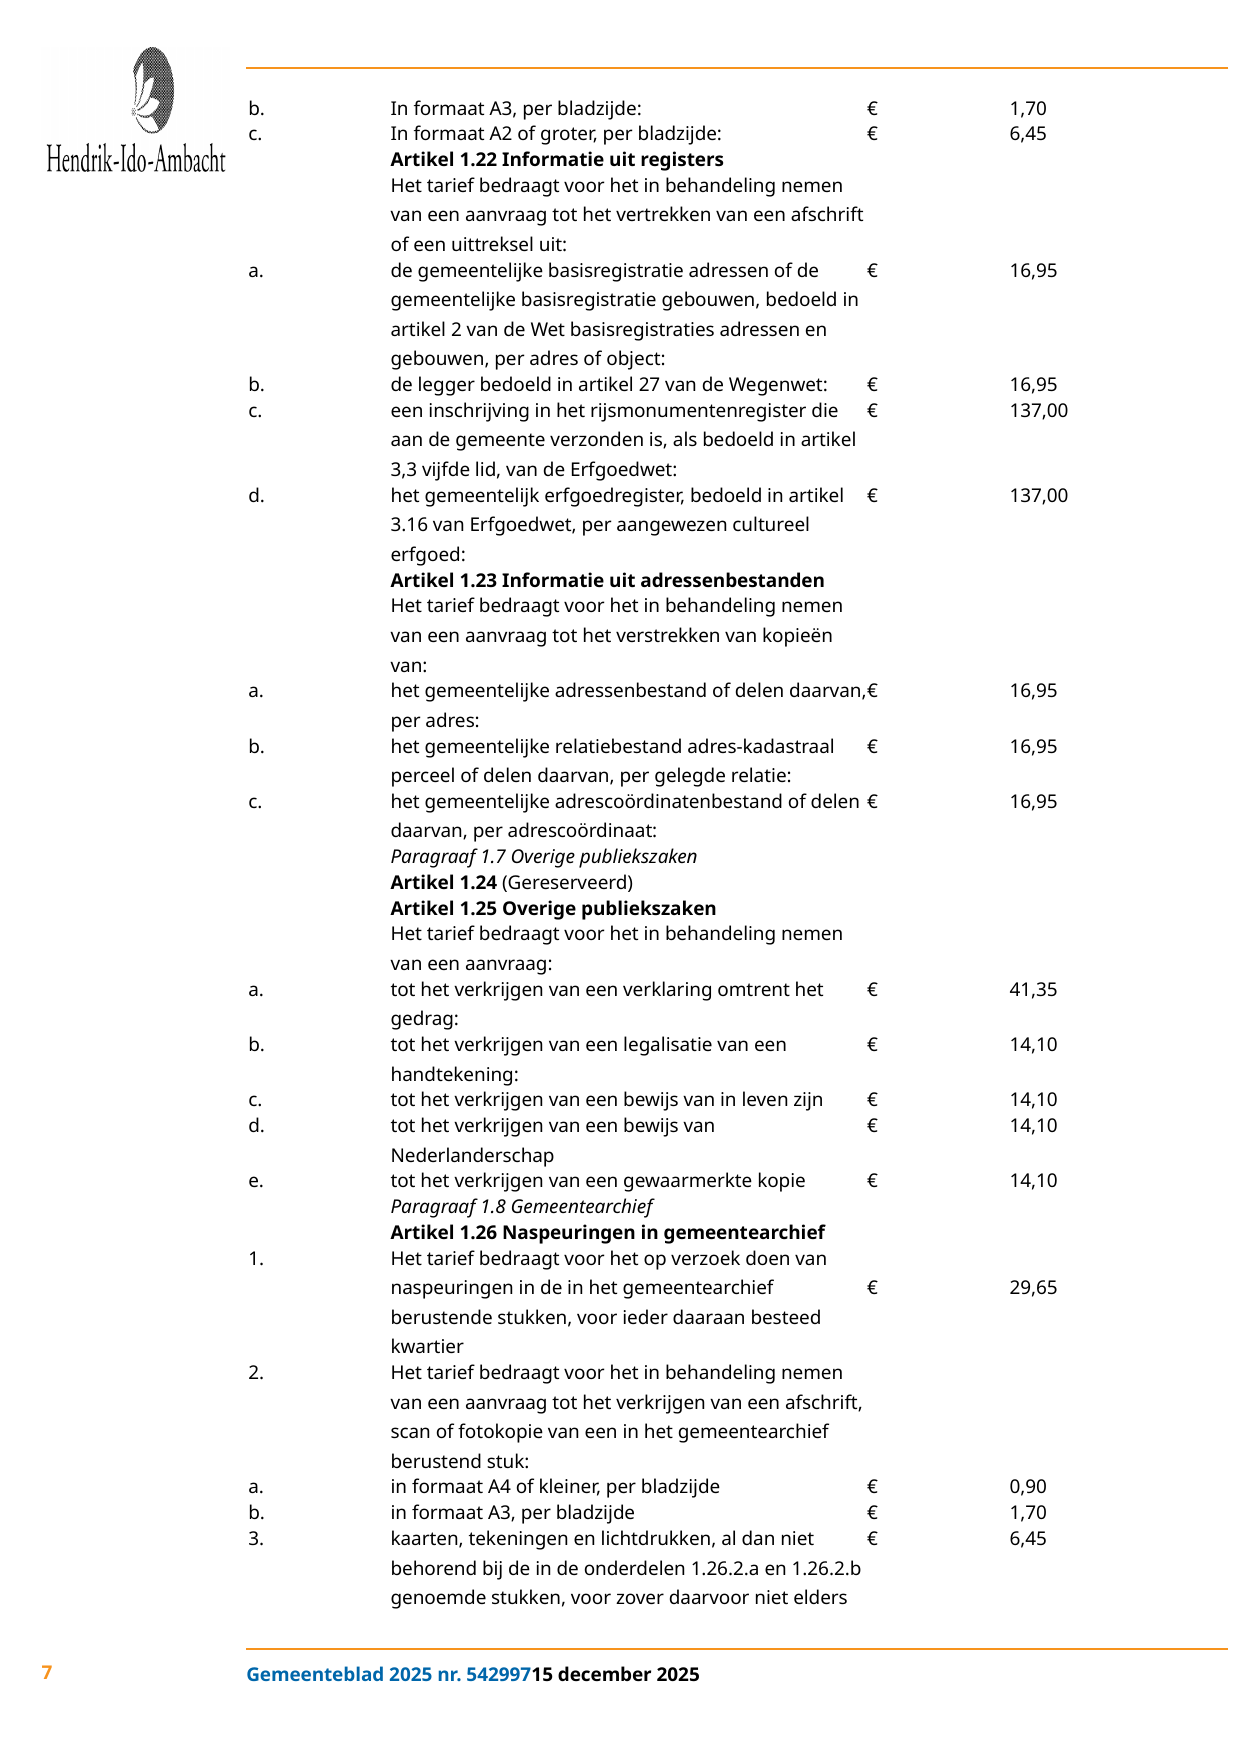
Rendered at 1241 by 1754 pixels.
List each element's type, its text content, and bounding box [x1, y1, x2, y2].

table_cell [867, 921, 1009, 976]
table_cell € [867, 1500, 1009, 1525]
table_cell [248, 146, 390, 172]
table_cell a. [248, 976, 390, 1031]
table_cell € [867, 482, 1009, 567]
table_cell [1009, 1193, 1152, 1219]
table_cell de legger bedoeld in artikel 27 van de Wegenwet: [390, 371, 867, 397]
table_cell [1009, 869, 1152, 895]
table_cell [248, 172, 390, 257]
table_cell a. [248, 1474, 390, 1499]
table_cell tot het verkrijgen van een gewaarmerkte kopie [390, 1168, 867, 1193]
table_cell [1009, 1219, 1152, 1245]
table_cell [867, 844, 1009, 869]
table_cell b. [248, 733, 390, 788]
table_cell [1009, 567, 1152, 593]
table_cell [867, 172, 1009, 257]
table_cell 14,10 [1009, 1112, 1152, 1168]
table_cell c. [248, 788, 390, 843]
table_cell e. [248, 1168, 390, 1193]
table_cell in formaat A3, per bladzijde [390, 1500, 867, 1525]
table_cell € [867, 976, 1009, 1031]
table_cell Paragraaf 1.8 Gemeentearchief [390, 1193, 867, 1219]
table_cell € [867, 95, 1009, 121]
table_cell Artikel 1.26 Naspeuringen in gemeentearchief [390, 1219, 867, 1245]
table_cell € [867, 257, 1009, 371]
table_cell € [867, 1474, 1009, 1499]
table_cell [248, 567, 390, 593]
table_cell 41,35 [1009, 976, 1152, 1031]
table_cell b. [248, 95, 390, 121]
table_cell [867, 1193, 1009, 1219]
table_cell 6,45 [1009, 1525, 1152, 1610]
table_cell Artikel 1.22 Informatie uit registers [390, 146, 867, 172]
table_cell Het tarief bedraagt voor het op verzoek doen van naspeuringen in de in het gemeentearchief berustende stukken, voor ieder daaraan besteed kwartier [390, 1245, 867, 1359]
table_cell [248, 1193, 390, 1219]
table_cell [248, 593, 390, 677]
table_cell tot het verkrijgen van een verklaring omtrent het gedrag: [390, 976, 867, 1031]
table_cell a. [248, 257, 390, 371]
table_cell [248, 895, 390, 921]
table_cell a. [248, 678, 390, 733]
table_cell € [867, 733, 1009, 788]
table_cell [867, 1219, 1009, 1245]
table_cell Paragraaf 1.7 Overige publiekszaken [390, 844, 867, 869]
table_cell [1009, 146, 1152, 172]
table_cell 1,70 [1009, 1500, 1152, 1525]
table_cell [1009, 593, 1152, 677]
table_cell [867, 146, 1009, 172]
table_cell [248, 844, 390, 869]
table_cell het gemeentelijk erfgoedregister, bedoeld in artikel 3.16 van Erfgoedwet, per aangewezen cultureel erfgoed: [390, 482, 867, 567]
table_cell [248, 921, 390, 976]
table_cell [1009, 1359, 1152, 1474]
table_cell tot het verkrijgen van een bewijs van Nederlanderschap [390, 1112, 867, 1168]
table_cell 29,65 [1009, 1245, 1152, 1359]
table_cell € [867, 1031, 1009, 1087]
table_cell c. [248, 1087, 390, 1112]
table_cell b. [248, 1031, 390, 1087]
table_cell € [867, 1168, 1009, 1193]
table_cell kaarten, tekeningen en lichtdrukken, al dan niet behorend bij de in de onderdelen 1.26.2.a en 1.26.2.b genoemde stukken, voor zover daarvoor niet elders [390, 1525, 867, 1610]
table_cell [867, 567, 1009, 593]
table_cell Artikel 1.23 Informatie uit adressenbestanden [390, 567, 867, 593]
table_cell [867, 593, 1009, 677]
table_cell 16,95 [1009, 257, 1152, 371]
table_cell 3. [248, 1525, 390, 1610]
table_cell 14,10 [1009, 1168, 1152, 1193]
table_cell 16,95 [1009, 371, 1152, 397]
table_cell 16,95 [1009, 733, 1152, 788]
table_cell Het tarief bedraagt voor het in behandeling nemen van een aanvraag tot het vertrekken van een afschrift of een uittreksel uit: [390, 172, 867, 257]
table_cell de gemeentelijke basisregistratie adressen of de gemeentelijke basisregistratie gebouwen, bedoeld in artikel 2 van de Wet basisregistraties adressen en gebouwen, per adres of object: [390, 257, 867, 371]
table_cell [248, 869, 390, 895]
table_cell Artikel 1.25 Overige publiekszaken [390, 895, 867, 921]
table_cell Het tarief bedraagt voor het in behandeling nemen van een aanvraag tot het verstrekken van kopieën van: [390, 593, 867, 677]
table_cell € [867, 1525, 1009, 1610]
table_cell d. [248, 1112, 390, 1168]
table_cell 14,10 [1009, 1031, 1152, 1087]
table_cell het gemeentelijke adressenbestand of delen daarvan, per adres: [390, 678, 867, 733]
table_cell [1009, 895, 1152, 921]
table_cell 14,10 [1009, 1087, 1152, 1112]
table_cell € [867, 1245, 1009, 1359]
table_cell 137,00 [1009, 482, 1152, 567]
table_cell 137,00 [1009, 397, 1152, 482]
table_cell € [867, 1112, 1009, 1168]
table_cell [248, 1219, 390, 1245]
table_cell c. [248, 397, 390, 482]
table_cell tot het verkrijgen van een legalisatie van een handtekening: [390, 1031, 867, 1087]
table_cell [1009, 844, 1152, 869]
table_cell [867, 869, 1009, 895]
table_cell 1,70 [1009, 95, 1152, 121]
table_cell 0,90 [1009, 1474, 1152, 1499]
table_cell in formaat A4 of kleiner, per bladzijde [390, 1474, 867, 1499]
table_cell [1009, 921, 1152, 976]
table_cell Artikel 1.24 (Gereserveerd) [390, 869, 867, 895]
table_cell 2. [248, 1359, 390, 1474]
table_cell b. [248, 1500, 390, 1525]
table_cell In formaat A2 of groter, per bladzijde: [390, 121, 867, 146]
table_cell [867, 895, 1009, 921]
table_cell € [867, 397, 1009, 482]
table_cell 16,95 [1009, 678, 1152, 733]
table_cell [1009, 172, 1152, 257]
table_cell het gemeentelijke adrescoördinatenbestand of delen daarvan, per adrescoördinaat: [390, 788, 867, 843]
table_cell tot het verkrijgen van een bewijs van in leven zijn [390, 1087, 867, 1112]
table_cell b. [248, 371, 390, 397]
picture [41, 47, 231, 172]
table_cell € [867, 371, 1009, 397]
table_cell d. [248, 482, 390, 567]
table_cell [867, 1359, 1009, 1474]
table_cell In formaat A3, per bladzijde: [390, 95, 867, 121]
table_cell € [867, 121, 1009, 146]
table_cell 16,95 [1009, 788, 1152, 843]
table_cell € [867, 1087, 1009, 1112]
table_cell € [867, 678, 1009, 733]
table_cell € [867, 788, 1009, 843]
table_cell het gemeentelijke relatiebestand adres-kadastraal perceel of delen daarvan, per gelegde relatie: [390, 733, 867, 788]
table_cell Het tarief bedraagt voor het in behandeling nemen van een aanvraag tot het verkrijgen van een afschrift, scan of fotokopie van een in het gemeentearchief berustend stuk: [390, 1359, 867, 1474]
table_cell 6,45 [1009, 121, 1152, 146]
table_cell een inschrijving in het rijsmonumentenregister die aan de gemeente verzonden is, als bedoeld in artikel 3,3 vijfde lid, van de Erfgoedwet: [390, 397, 867, 482]
table_cell c. [248, 121, 390, 146]
table_cell 1. [248, 1245, 390, 1359]
table_cell Het tarief bedraagt voor het in behandeling nemen van een aanvraag: [390, 921, 867, 976]
